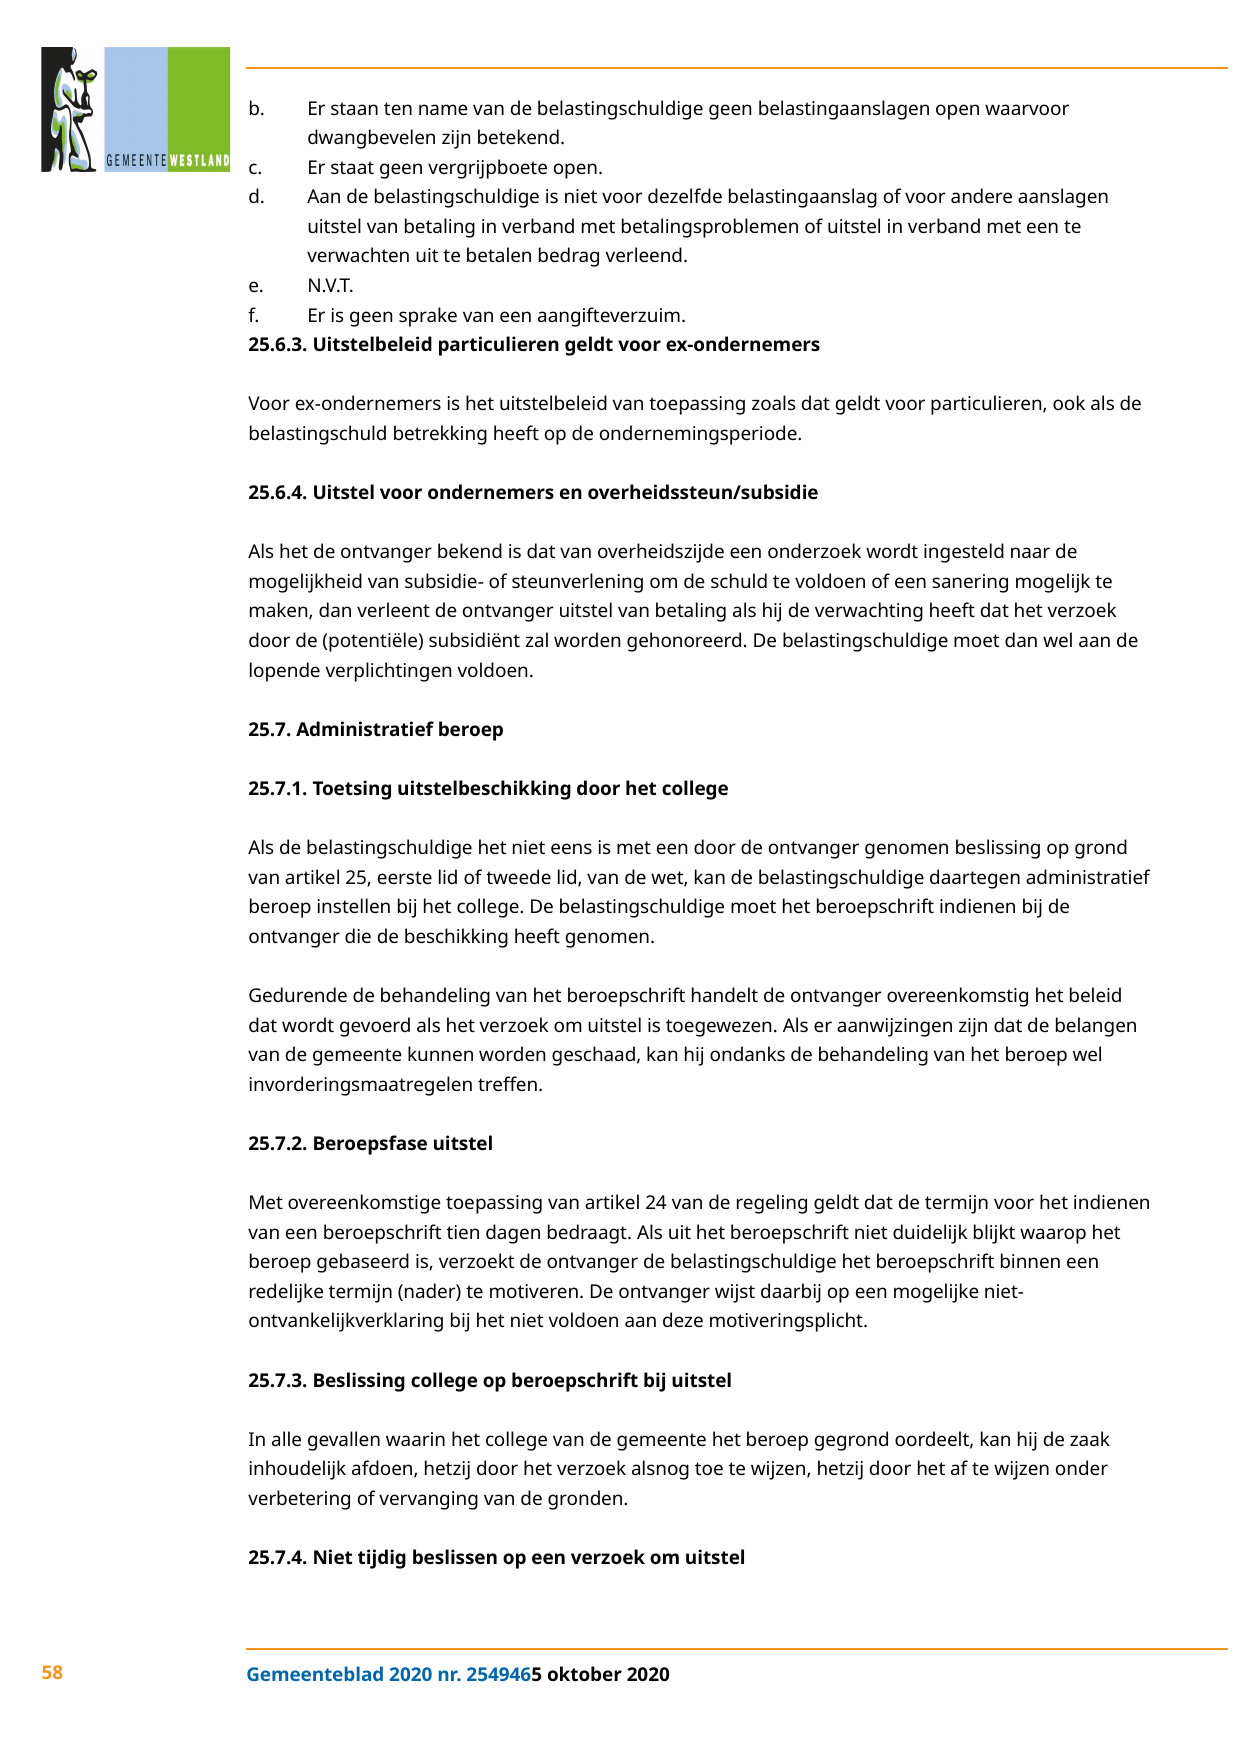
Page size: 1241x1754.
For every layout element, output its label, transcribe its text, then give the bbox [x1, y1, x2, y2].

text Voor ex-ondernemers is het uitstelbeleid van toepassing zoals dat geldt voor particulieren, ook als de belastingschuld betrekking heeft op de ondernemingsperiode. [248, 391, 1152, 446]
text 25.6.3. Uitstelbeleid particulieren geldt voor ex-ondernemers [248, 331, 1152, 357]
text 25.7.3. Beslissing college op beroepschrift bij uitstel [248, 1367, 1152, 1393]
list Er is geen sprake van een aangifteverzuim. [248, 302, 1152, 328]
text 25.7.4. Niet tijdig beslissen op een verzoek om uitstel [248, 1544, 1152, 1570]
text 25.6.4. Uitstel voor ondernemers en overheidssteun/subsidie [248, 479, 1152, 505]
text In alle gevallen waarin het college van de gemeente het beroep gegrond oordeelt, kan hij de zaak inhoudelijk afdoen, hetzij door het verzoek alsnog toe te wijzen, hetzij door het af te wijzen onder verbetering of vervanging van de gronden. [248, 1426, 1152, 1511]
text Als het de ontvanger bekend is dat van overheidszijde een onderzoek wordt ingesteld naar de mogelijkheid van subsidie- of steunverlening om de schuld te voldoen of een sanering mogelijk te maken, dan verleent de ontvanger uitstel van betaling als hij de verwachting heeft dat het verzoek door de (potentiële) subsidiënt zal worden gehonoreerd. De belastingschuldige moet dan wel aan de lopende verplichtingen voldoen. [248, 538, 1152, 683]
text 25.7.2. Beroepsfase uitstel [248, 1130, 1152, 1156]
text 25.7.1. Toetsing uitstelbeschikking door het college [248, 775, 1152, 801]
list Er staat geen vergrijpboete open. [248, 154, 1152, 180]
list Aan de belastingschuldige is niet voor dezelfde belastingaanslag of voor andere aanslagen uitstel van betaling in verband met betalingsproblemen of uitstel in verband met een te verwachten uit te betalen bedrag verleend. [248, 183, 1152, 268]
text Met overeenkomstige toepassing van artikel 24 van de regeling geldt dat de termijn voor het indienen van een beroepschrift tien dagen bedraagt. Als uit het beroepschrift niet duidelijk blijkt waarop het beroep gebaseerd is, verzoekt de ontvanger de belastingschuldige het beroepschrift binnen een redelijke termijn (nader) te motiveren. De ontvanger wijst daarbij op een mogelijke niet-ontvankelijkverklaring bij het niet voldoen aan deze motiveringsplicht. [248, 1189, 1152, 1333]
text 25.7. Administratief beroep [248, 716, 1152, 742]
list Er staan ten name van de belastingschuldige geen belastingaanslagen open waarvoor dwangbevelen zijn betekend. [248, 95, 1152, 150]
picture [41, 47, 231, 172]
text Als de belastingschuldige het niet eens is met een door de ontvanger genomen beslissing op grond van artikel 25, eerste lid of tweede lid, van de wet, kan de belastingschuldige daartegen administratief beroep instellen bij het college. De belastingschuldige moet het beroepschrift indienen bij de ontvanger die de beschikking heeft genomen. [248, 834, 1152, 949]
list N.V.T. [248, 272, 1152, 298]
text Gedurende de behandeling van het beroepschrift handelt de ontvanger overeenkomstig het beleid dat wordt gevoerd als het verzoek om uitstel is toegewezen. Als er aanwijzingen zijn dat de belangen van de gemeente kunnen worden geschaad, kan hij ondanks de behandeling van het beroep wel invorderingsmaatregelen treffen. [248, 982, 1152, 1097]
